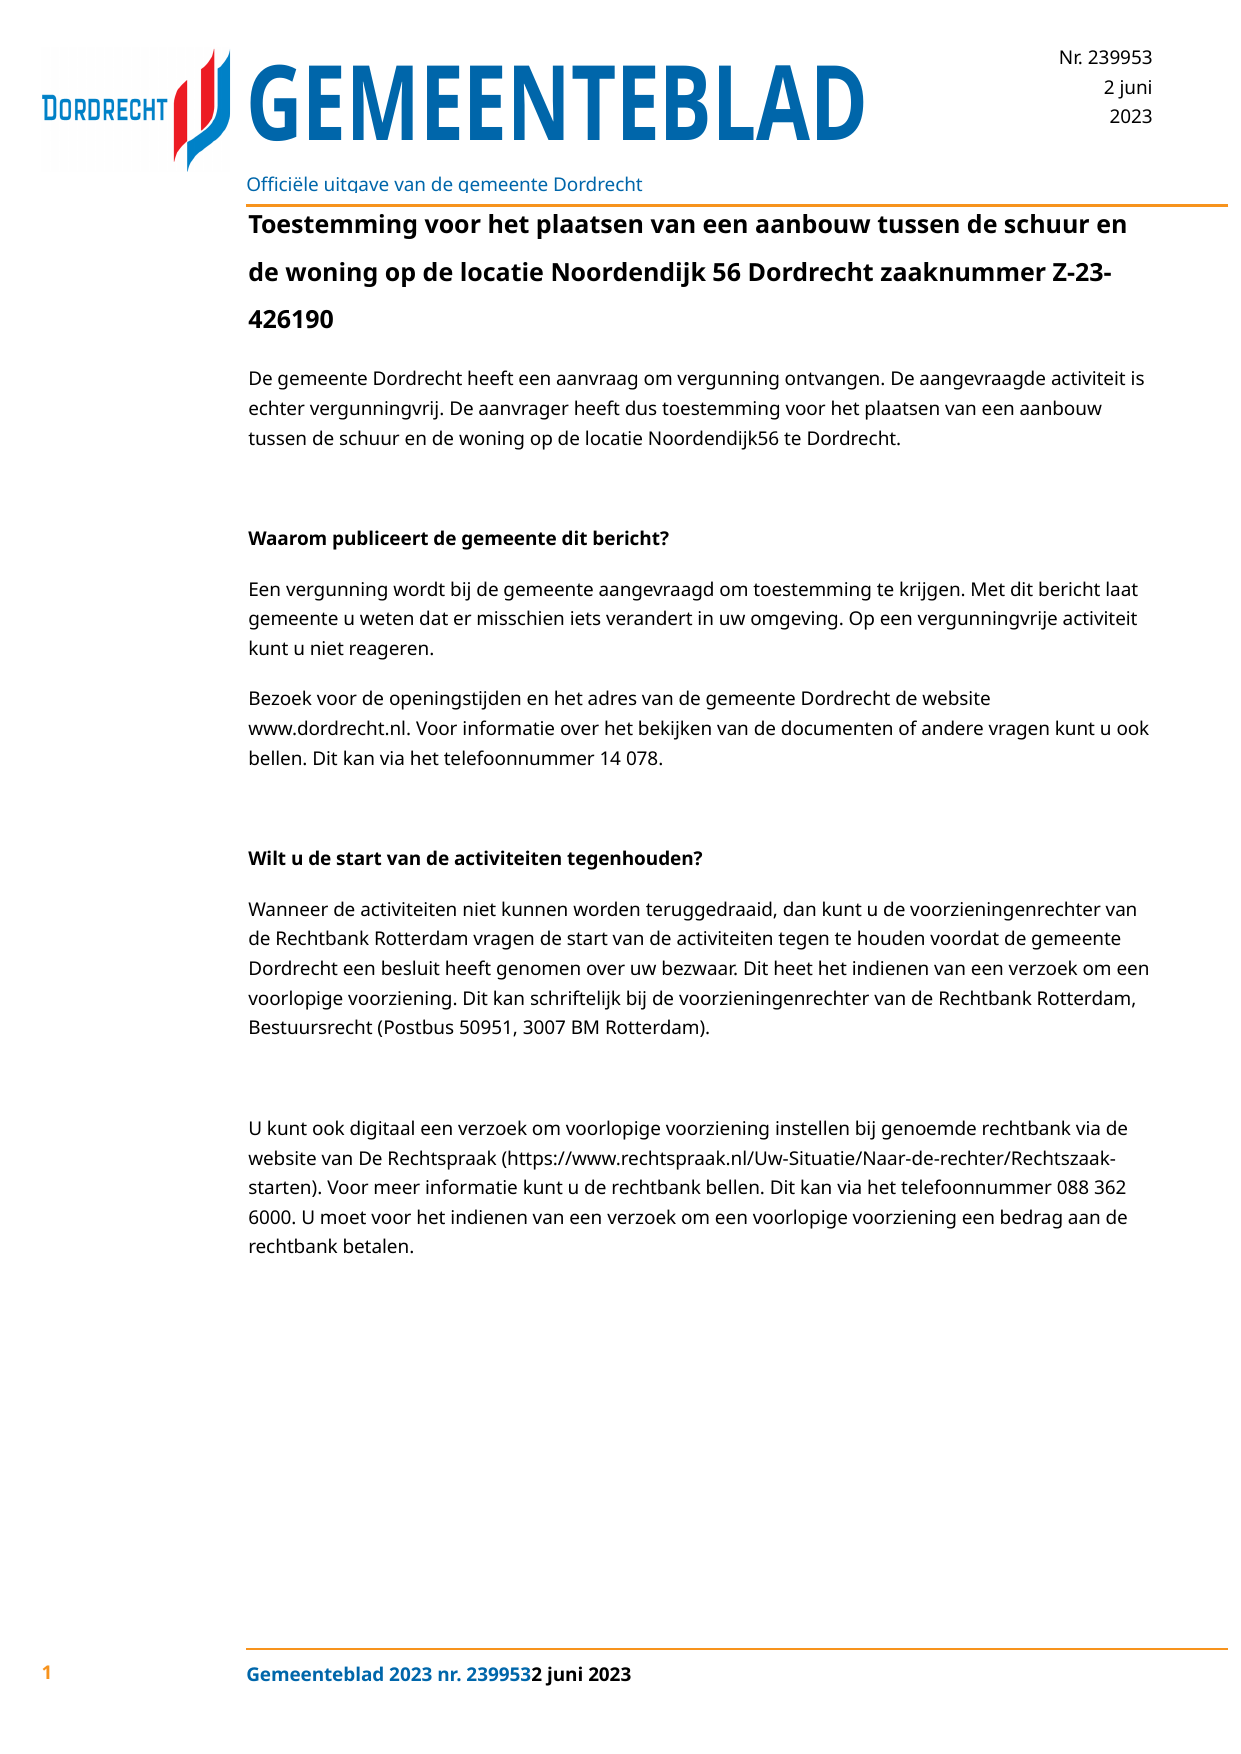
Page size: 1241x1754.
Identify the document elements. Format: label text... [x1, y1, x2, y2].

text Wanneer de activiteiten niet kunnen worden teruggedraaid, dan kunt u de voorzieningenrechter van de Rechtbank Rotterdam vragen de start van de activiteiten tegen te houden voordat de gemeente Dordrecht een besluit heeft genomen over uw bezwaar. Dit heet het indienen van een verzoek om een voorlopige voorziening. Dit kan schriftelijk bij de voorzieningenrechter van de Rechtbank Rotterdam, Bestuursrecht (Postbus 50951, 3007 BM Rotterdam). [248, 896, 1152, 1040]
text U kunt ook digitaal een verzoek om voorlopige voorziening instellen bij genoemde rechtbank via de website van De Rechtspraak (https://www.rechtspraak.nl/Uw-Situatie/Naar-de-rechter/Rechtszaak-starten). Voor meer informatie kunt u de rechtbank bellen. Dit kan via het telefoonnummer 088 362 6000. U moet voor het indienen van een verzoek om een voorlopige voorziening een bedrag aan de rechtbank betalen. [248, 1115, 1152, 1259]
text Waarom publiceert de gemeente dit bericht? [248, 526, 1152, 551]
text Toestemming voor het plaatsen van een aanbouw tussen de schuur en de woning op de locatie Noordendijk 56 Dordrecht zaaknummer Z-23-426190 [248, 207, 1152, 336]
text Een vergunning wordt bij de gemeente aangevraagd om toestemming te krijgen. Met dit bericht laat gemeente u weten dat er misschien iets verandert in uw omgeving. Op een vergunningvrije activiteit kunt u niet reageren. [248, 576, 1152, 661]
text Bezoek voor de openingstijden en het adres van de gemeente Dordrecht de website www.dordrecht.nl. Voor informatie over het bekijken van de documenten of andere vragen kunt u ook bellen. Dit kan via het telefoonnummer 14 078. [248, 686, 1152, 770]
text De gemeente Dordrecht heeft een aanvraag om vergunning ontvangen. De aangevraagde activiteit is echter vergunningvrij. De aanvrager heeft dus toestemming voor het plaatsen van een aanbouw tussen de schuur en de woning op de locatie Noordendijk56 te Dordrecht. [248, 366, 1152, 450]
text Wilt u de start van de activiteiten tegenhouden? [248, 846, 1152, 871]
picture [41, 47, 231, 172]
